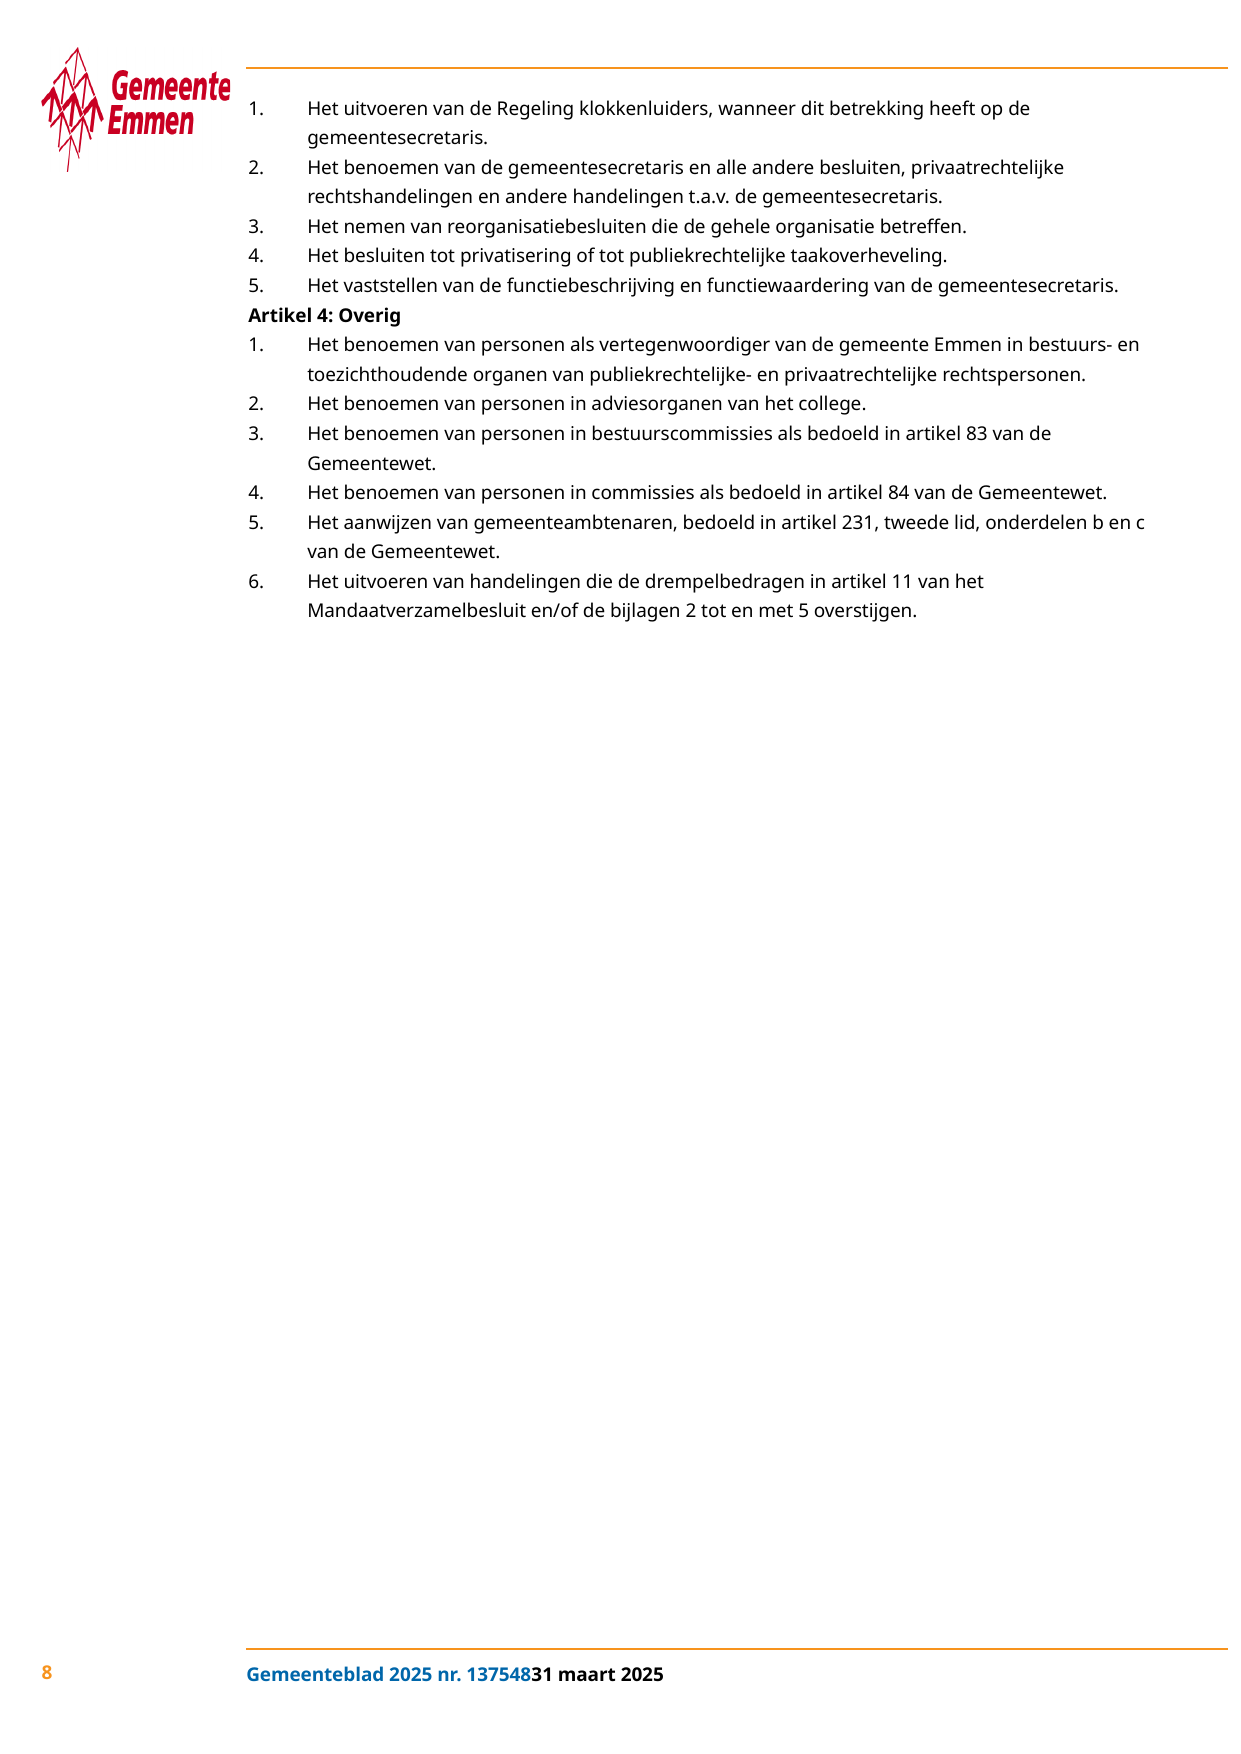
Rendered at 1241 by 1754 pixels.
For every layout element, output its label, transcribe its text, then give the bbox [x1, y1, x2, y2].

list Het benoemen van de gemeentesecretaris en alle andere besluiten, privaatrechtelijke rechtshandelingen en andere handelingen t.a.v. de gemeentesecretaris. [248, 154, 1152, 209]
list Het vaststellen van de functiebeschrijving en functiewaardering van de gemeentesecretaris. [248, 272, 1152, 298]
list Het uitvoeren van de Regeling klokkenluiders, wanneer dit betrekking heeft op de gemeentesecretaris. [248, 95, 1152, 150]
list Het benoemen van personen in commissies als bedoeld in artikel 84 van de Gemeentewet. [248, 479, 1152, 505]
text Artikel 4: Overig [248, 302, 1152, 328]
list Het benoemen van personen in adviesorganen van het college. [248, 391, 1152, 416]
picture [41, 47, 231, 172]
list Het uitvoeren van handelingen die de drempelbedragen in artikel 11 van het Mandaatverzamelbesluit en/of de bijlagen 2 tot en met 5 overstijgen. [248, 568, 1152, 623]
list Het besluiten tot privatisering of tot publiekrechtelijke taakoverheveling. [248, 243, 1152, 268]
list Het benoemen van personen als vertegenwoordiger van de gemeente Emmen in bestuurs- en toezichthoudende organen van publiekrechtelijke- en privaatrechtelijke rechtspersonen. [248, 331, 1152, 387]
list Het benoemen van personen in bestuurscommissies als bedoeld in artikel 83 van de Gemeentewet. [248, 420, 1152, 476]
list Het aanwijzen van gemeenteambtenaren, bedoeld in artikel 231, tweede lid, onderdelen b en c van de Gemeentewet. [248, 509, 1152, 564]
list Het nemen van reorganisatiebesluiten die de gehele organisatie betreffen. [248, 213, 1152, 239]
